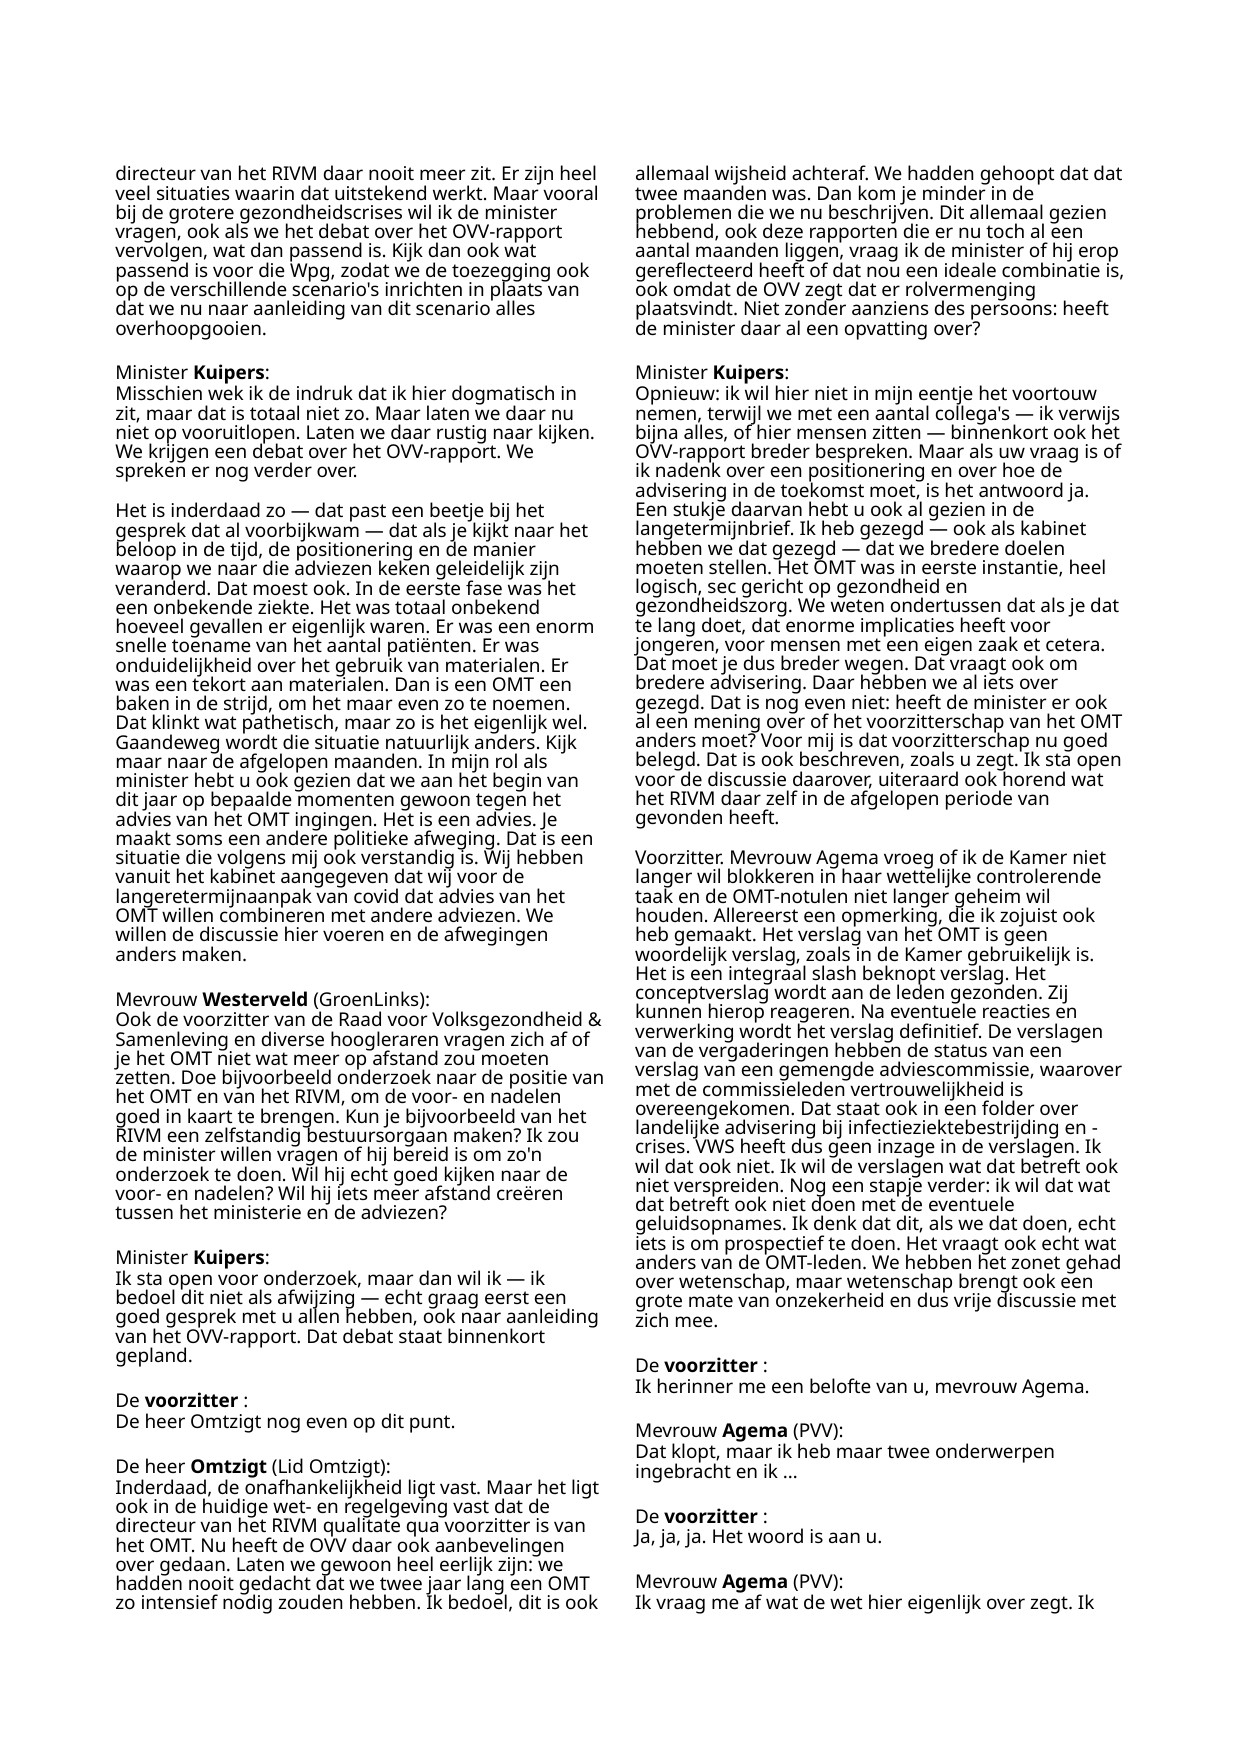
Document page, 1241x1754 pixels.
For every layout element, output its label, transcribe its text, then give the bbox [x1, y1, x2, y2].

text Mevrouw Agema (PVV): [635, 1418, 1125, 1443]
text Minister Kuipers: [115, 1244, 605, 1270]
text De voorzitter : [115, 1387, 605, 1413]
text Voorzitter. Mevrouw Agema vroeg of ik de Kamer niet langer wil blokkeren in haar wettelijke controlerende taak en de OMT-notulen niet langer geheim wil houden. Allereerst een opmerking, die ik zojuist ook heb gemaakt. Het verslag van het OMT is geen woordelijk verslag, zoals in de Kamer gebruikelijk is. Het is een integraal slash beknopt verslag. Het conceptverslag wordt aan de leden gezonden. Zij kunnen hierop reageren. Na eventuele reacties en verwerking wordt het verslag definitief. De verslagen van de vergaderingen hebben de status van een verslag van een gemengde adviescommissie, waarover met de commissieleden vertrouwelijkheid is overeengekomen. Dat staat ook in een folder over landelijke advisering bij infectieziektebestrijding en -crises. VWS heeft dus geen inzage in de verslagen. Ik wil dat ook niet. Ik wil de verslagen wat dat betreft ook niet verspreiden. Nog een stapje verder: ik wil dat wat dat betreft ook niet doen met de eventuele geluidsopnames. Ik denk dat dit, als we dat doen, echt iets is om prospectief te doen. Het vraagt ook echt wat anders van de OMT-leden. We hebben het zonet gehad over wetenschap, maar wetenschap brengt ook een grote mate van onzekerheid en dus vrije discussie met zich mee. [635, 849, 1125, 1331]
text Ik sta open voor onderzoek, maar dan wil ik — ik bedoel dit niet als afwijzing — echt graag eerst een goed gesprek met u allen hebben, ook naar aanleiding van het OVV-rapport. Dat debat staat binnenkort gepland. [115, 1270, 605, 1366]
text Minister Kuipers: [115, 359, 605, 385]
text Ja, ja, ja. Het woord is aan u. [635, 1528, 1125, 1548]
text Mevrouw Westerveld (GroenLinks): [115, 986, 605, 1011]
text De heer Omtzigt nog even op dit punt. [115, 1413, 605, 1432]
text Mevrouw Agema (PVV): [635, 1569, 1125, 1594]
text allemaal wijsheid achteraf. We hadden gehoopt dat dat twee maanden was. Dan kom je minder in de problemen die we nu beschrijven. Dit allemaal gezien hebbend, ook deze rapporten die er nu toch al een aantal maanden liggen, vraag ik de minister of hij erop gereflecteerd heeft of dat nou een ideale combinatie is, ook omdat de OVV zegt dat er rolvermenging plaatsvindt. Niet zonder aanziens des persoons: heeft de minister daar al een opvatting over? [635, 165, 1125, 339]
text Ook de voorzitter van de Raad voor Volksgezondheid & Samenleving en diverse hoogleraren vragen zich af of je het OMT niet wat meer op afstand zou moeten zetten. Doe bijvoorbeeld onderzoek naar de positie van het OMT en van het RIVM, om de voor- en nadelen goed in kaart te brengen. Kun je bijvoorbeeld van het RIVM een zelfstandig bestuursorgaan maken? Ik zou de minister willen vragen of hij bereid is om zo'n onderzoek te doen. Wil hij echt goed kijken naar de voor- en nadelen? Wil hij iets meer afstand creëren tussen het ministerie en de adviezen? [115, 1011, 605, 1223]
text Het is inderdaad zo — dat past een beetje bij het gesprek dat al voorbijkwam — dat als je kijkt naar het beloop in de tijd, de positionering en de manier waarop we naar die adviezen keken geleidelijk zijn veranderd. Dat moest ook. In de eerste fase was het een onbekende ziekte. Het was totaal onbekend hoeveel gevallen er eigenlijk waren. Er was een enorm snelle toename van het aantal patiënten. Er was onduidelijkheid over het gebruik van materialen. Er was een tekort aan materialen. Dan is een OMT een baken in de strijd, om het maar even zo te noemen. Dat klinkt wat pathetisch, maar zo is het eigenlijk wel. Gaandeweg wordt die situatie natuurlijk anders. Kijk maar naar de afgelopen maanden. In mijn rol als minister hebt u ook gezien dat we aan het begin van dit jaar op bepaalde momenten gewoon tegen het advies van het OMT ingingen. Het is een advies. Je maakt soms een andere politieke afweging. Dat is een situatie die volgens mij ook verstandig is. Wij hebben vanuit het kabinet aangegeven dat wij voor de langeretermijnaanpak van covid dat advies van het OMT willen combineren met andere adviezen. We willen de discussie hier voeren en de afwegingen anders maken. [115, 502, 605, 965]
text directeur van het RIVM daar nooit meer zit. Er zijn heel veel situaties waarin dat uitstekend werkt. Maar vooral bij de grotere gezondheidscrises wil ik de minister vragen, ook als we het debat over het OVV-rapport vervolgen, wat dan passend is. Kijk dan ook wat passend is voor die Wpg, zodat we de toezegging ook op de verschillende scenario's inrichten in plaats van dat we nu naar aanleiding van dit scenario alles overhoopgooien. [115, 165, 605, 339]
text Dat klopt, maar ik heb maar twee onderwerpen ingebracht en ik … [635, 1443, 1125, 1482]
text De heer Omtzigt (Lid Omtzigt): [115, 1453, 605, 1479]
text Ik herinner me een belofte van u, mevrouw Agema. [635, 1378, 1125, 1397]
text Minister Kuipers: [635, 359, 1125, 385]
text De voorzitter : [635, 1352, 1125, 1378]
text Inderdaad, de onafhankelijkheid ligt vast. Maar het ligt ook in de huidige wet- en regelgeving vast dat de directeur van het RIVM qualitate qua voorzitter is van het OMT. Nu heeft de OVV daar ook aanbevelingen over gedaan. Laten we gewoon heel eerlijk zijn: we hadden nooit gedacht dat we twee jaar lang een OMT zo intensief nodig zouden hebben. Ik bedoel, dit is ook [115, 1479, 605, 1614]
text De voorzitter : [635, 1503, 1125, 1528]
text Opnieuw: ik wil hier niet in mijn eentje het voortouw nemen, terwijl we met een aantal collega's — ik verwijs bijna alles, of hier mensen zitten — binnenkort ook het OVV-rapport breder bespreken. Maar als uw vraag is of ik nadenk over een positionering en over hoe de advisering in de toekomst moet, is het antwoord ja. Een stukje daarvan hebt u ook al gezien in de langetermijnbrief. Ik heb gezegd — ook als kabinet hebben we dat gezegd — dat we bredere doelen moeten stellen. Het OMT was in eerste instantie, heel logisch, sec gericht op gezondheid en gezondheidszorg. We weten ondertussen dat als je dat te lang doet, dat enorme implicaties heeft voor jongeren, voor mensen met een eigen zaak et cetera. Dat moet je dus breder wegen. Dat vraagt ook om bredere advisering. Daar hebben we al iets over gezegd. Dat is nog even niet: heeft de minister er ook al een mening over of het voorzitterschap van het OMT anders moet? Voor mij is dat voorzitterschap nu goed belegd. Dat is ook beschreven, zoals u zegt. Ik sta open voor de discussie daarover, uiteraard ook horend wat het RIVM daar zelf in de afgelopen periode van gevonden heeft. [635, 385, 1125, 828]
text Ik vraag me af wat de wet hier eigenlijk over zegt. Ik [635, 1594, 1125, 1614]
text Misschien wek ik de indruk dat ik hier dogmatisch in zit, maar dat is totaal niet zo. Maar laten we daar nu niet op vooruitlopen. Laten we daar rustig naar kijken. We krijgen een debat over het OVV-rapport. We spreken er nog verder over. [115, 385, 605, 482]
